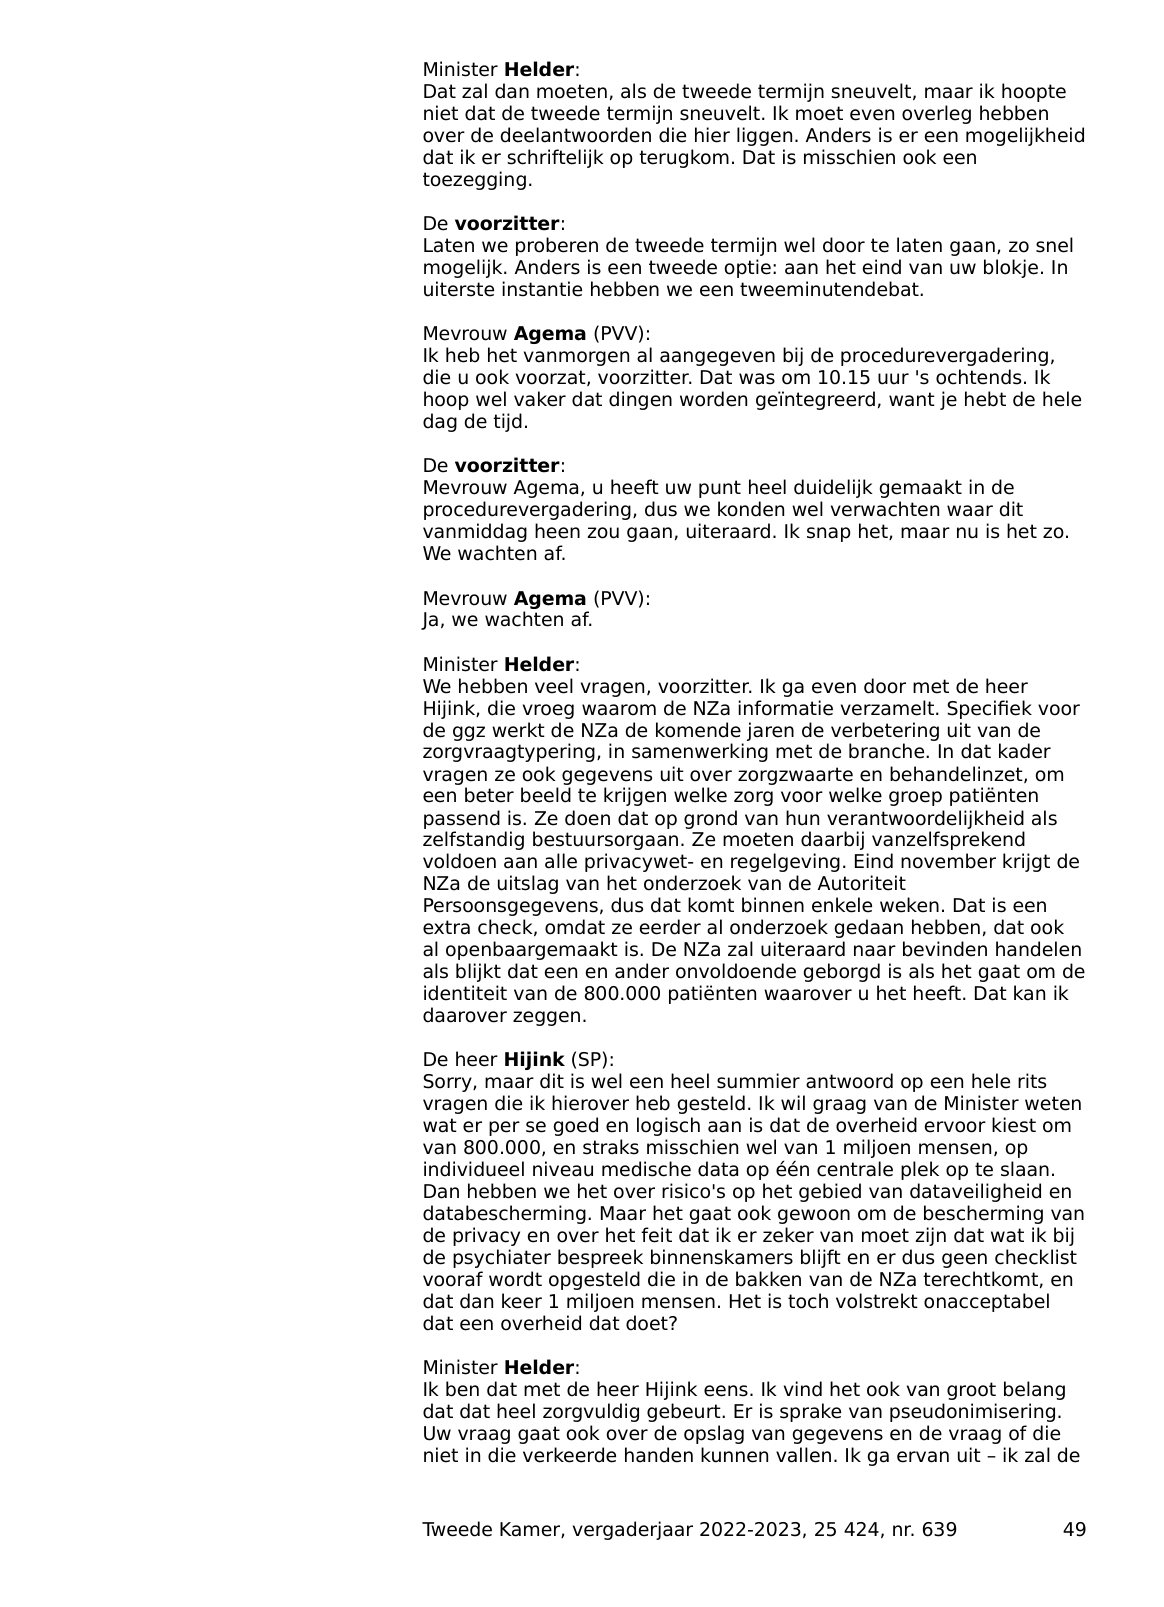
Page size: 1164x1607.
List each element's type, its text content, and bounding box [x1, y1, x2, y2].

text Sorry, maar dit is wel een heel summier antwoord op een hele rits vragen die ik hierover heb gesteld. Ik wil graag van de Minister weten wat er per se goed en logisch aan is dat de overheid ervoor kiest om van 800.000, en straks misschien wel van 1 miljoen mensen, op individueel niveau medische data op één centrale plek op te slaan. Dan hebben we het over risico's op het gebied van dataveiligheid en databescherming. Maar het gaat ook gewoon om de bescherming van de privacy en over het feit dat ik er zeker van moet zijn dat wat ik bij de psychiater bespreek binnenskamers blijft en er dus geen checklist vooraf wordt opgesteld die in de bakken van de NZa terechtkomt, en dat dan keer 1 miljoen mensen. Het is toch volstrekt onacceptabel dat een overheid dat doet? [422, 1071, 1087, 1335]
text Dat zal dan moeten, als de tweede termijn sneuvelt, maar ik hoopte niet dat de tweede termijn sneuvelt. Ik moet even overleg hebben over de deelantwoorden die hier liggen. Anders is er een mogelijkheid dat ik er schriftelijk op terugkom. Dat is misschien ook een toezegging. [422, 81, 1087, 191]
text Laten we proberen de tweede termijn wel door te laten gaan, zo snel mogelijk. Anders is een tweede optie: aan het eind van uw blokje. In uiterste instantie hebben we een tweeminutendebat. [422, 235, 1087, 301]
text Ik heb het vanmorgen al aangegeven bij de procedurevergadering, die u ook voorzat, voorzitter. Dat was om 10.15 uur 's ochtends. Ik hoop wel vaker dat dingen worden geïntegreerd, want je hebt de hele dag de tijd. [422, 345, 1087, 433]
text De voorzitter: [422, 213, 1087, 235]
text De heer Hijink (SP): [422, 1049, 1087, 1071]
text Mevrouw Agema (PVV): [422, 587, 1087, 609]
text Minister Helder: [422, 59, 1087, 81]
text We hebben veel vragen, voorzitter. Ik ga even door met de heer Hijink, die vroeg waarom de NZa informatie verzamelt. Specifiek voor de ggz werkt de NZa de komende jaren de verbetering uit van de zorgvraagtypering, in samenwerking met de branche. In dat kader vragen ze ook gegevens uit over zorgzwaarte en behandelinzet, om een beter beeld te krijgen welke zorg voor welke groep patiënten passend is. Ze doen dat op grond van hun verantwoordelijkheid als zelfstandig bestuursorgaan. Ze moeten daarbij vanzelfsprekend voldoen aan alle privacywet- en regelgeving. Eind november krijgt de NZa de uitslag van het onderzoek van de Autoriteit Persoonsgegevens, dus dat komt binnen enkele weken. Dat is een extra check, omdat ze eerder al onderzoek gedaan hebben, dat ook al openbaargemaakt is. De NZa zal uiteraard naar bevinden handelen als blijkt dat een en ander onvoldoende geborgd is als het gaat om de identiteit van de 800.000 patiënten waarover u het heeft. Dat kan ik daarover zeggen. [422, 676, 1087, 1027]
text Ik ben dat met de heer Hijink eens. Ik vind het ook van groot belang dat dat heel zorgvuldig gebeurt. Er is sprake van pseudonimisering. Uw vraag gaat ook over de opslag van gegevens en de vraag of die niet in die verkeerde handen kunnen vallen. Ik ga ervan uit – ik zal de [422, 1379, 1087, 1467]
text Mevrouw Agema (PVV): [422, 323, 1087, 345]
text Mevrouw Agema, u heeft uw punt heel duidelijk gemaakt in de procedurevergadering, dus we konden wel verwachten waar dit vanmiddag heen zou gaan, uiteraard. Ik snap het, maar nu is het zo. We wachten af. [422, 477, 1087, 565]
text Minister Helder: [422, 1357, 1087, 1379]
text Minister Helder: [422, 653, 1087, 676]
text Ja, we wachten af. [422, 609, 1087, 631]
text De voorzitter: [422, 455, 1087, 477]
